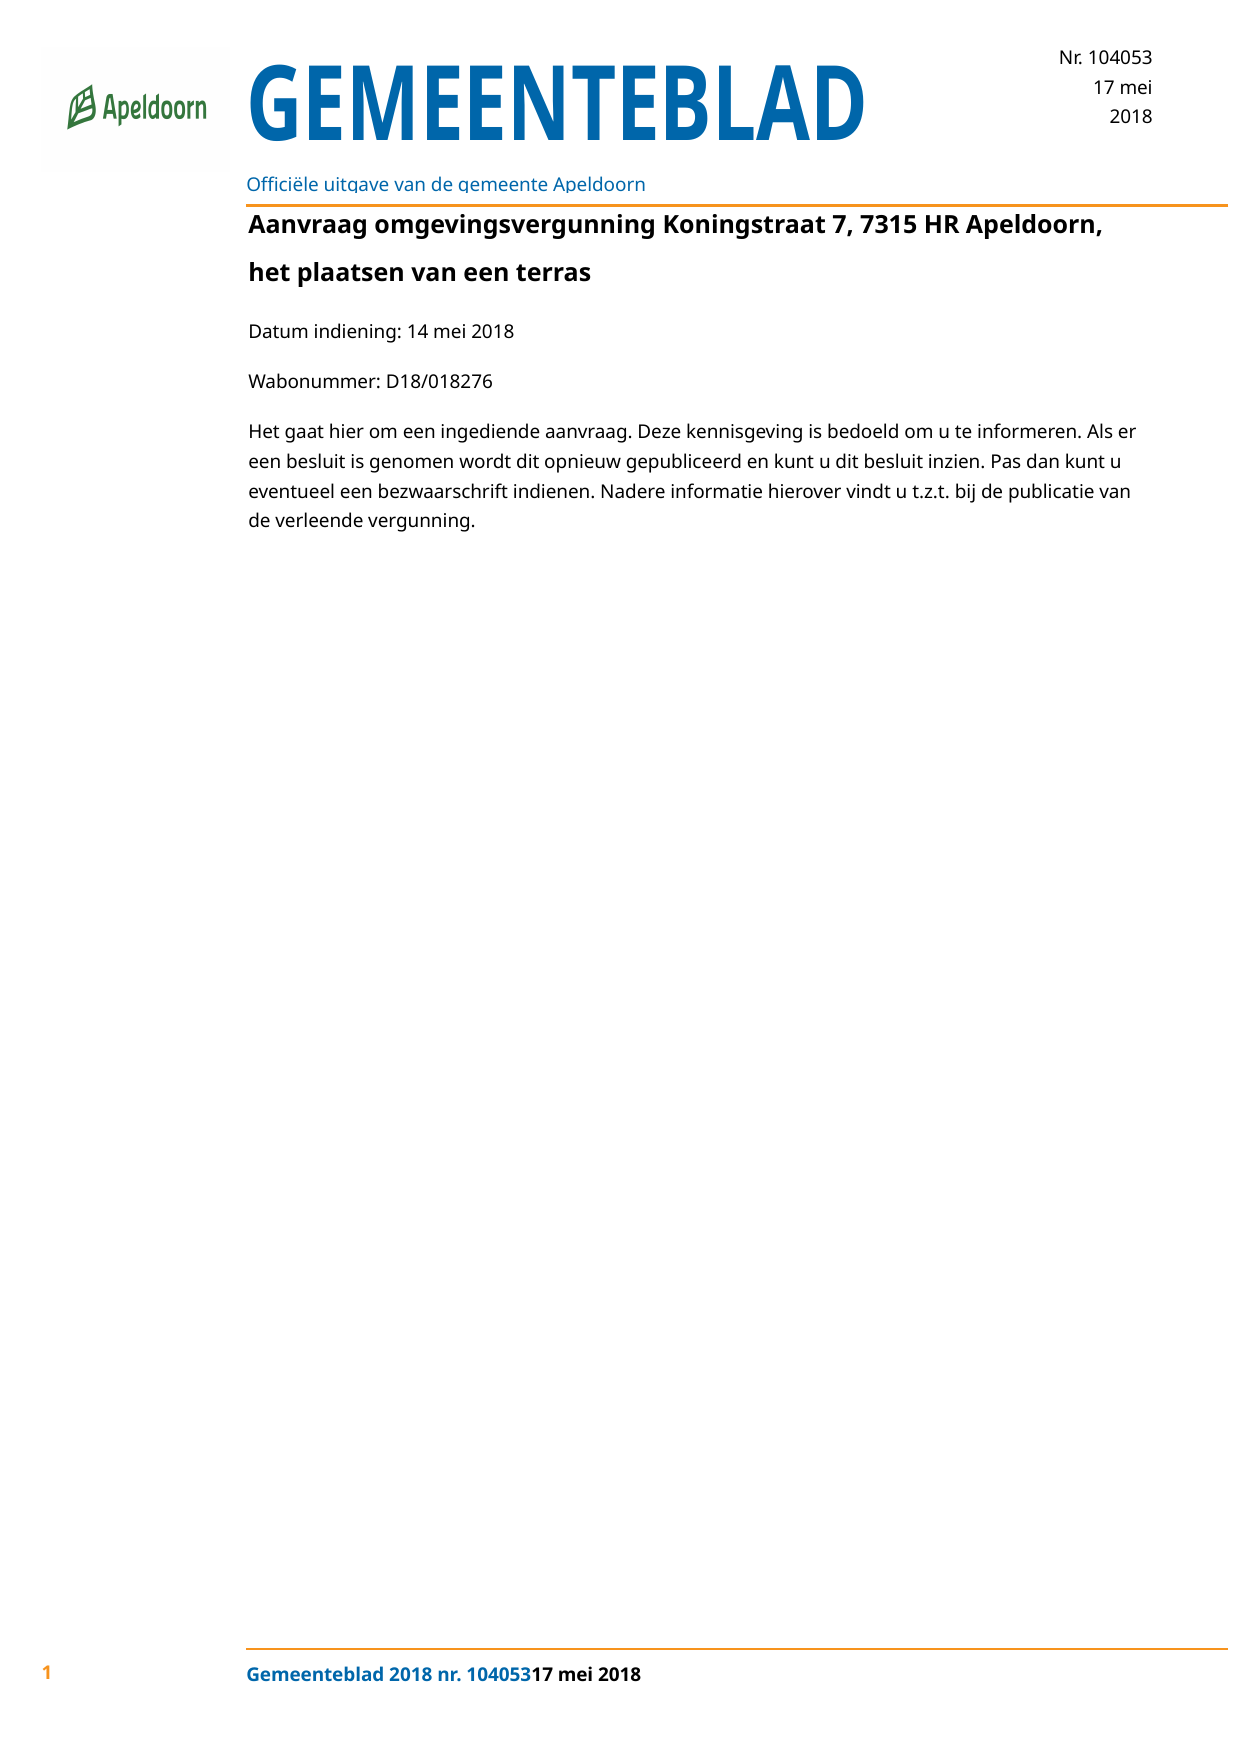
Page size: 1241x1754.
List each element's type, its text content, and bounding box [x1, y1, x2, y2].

text Wabonummer: D18/018276 [248, 368, 1152, 394]
text Aanvraag omgevingsvergunning Koningstraat 7, 7315 HR Apeldoorn, het plaatsen van een terras [248, 207, 1152, 288]
picture [41, 47, 231, 172]
text Datum indiening: 14 mei 2018 [248, 318, 1152, 344]
text Het gaat hier om een ingediende aanvraag. Deze kennisgeving is bedoeld om u te informeren. Als er een besluit is genomen wordt dit opnieuw gepubliceerd en kunt u dit besluit inzien. Pas dan kunt u eventueel een bezwaarschrift indienen. Nadere informatie hierover vindt u t.z.t. bij de publicatie van de verleende vergunning. [248, 419, 1152, 533]
